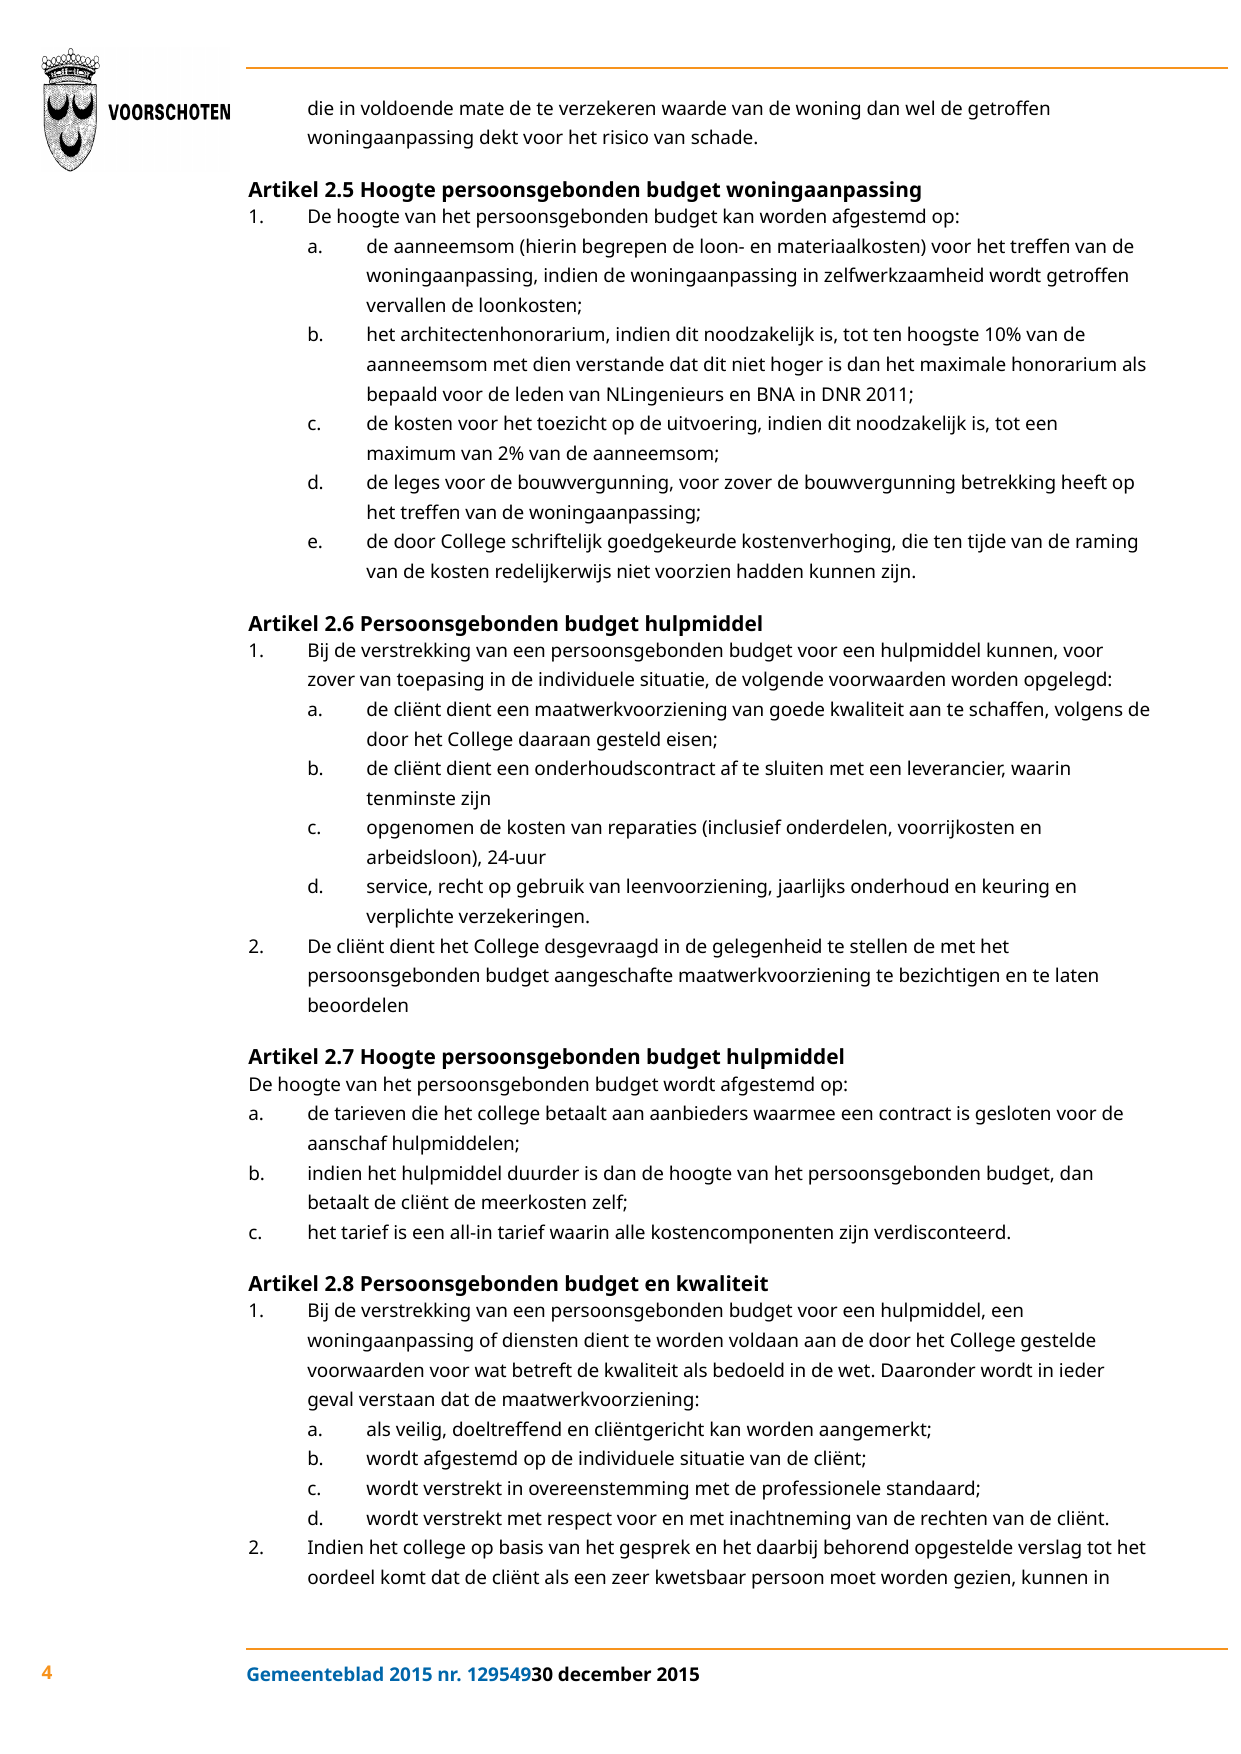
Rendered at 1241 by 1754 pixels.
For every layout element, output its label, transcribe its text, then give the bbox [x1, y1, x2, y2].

list De cliënt dient het College desgevraagd in de gelegenheid te stellen de met het persoonsgebonden budget aangeschafte maatwerkvoorziening te bezichtigen en te laten beoordelen [248, 933, 1152, 1018]
picture [41, 47, 231, 172]
list Bij de verstrekking van een persoonsgebonden budget voor een hulpmiddel kunnen, voor zover van toepasing in de individuele situatie, de volgende voorwaarden worden opgelegd: [248, 637, 1152, 692]
list Bij de verstrekking van een persoonsgebonden budget voor een hulpmiddel, een woningaanpassing of diensten dient te worden voldaan aan de door het College gestelde voorwaarden voor wat betreft de kwaliteit als bedoeld in de wet. Daaronder wordt in ieder geval verstaan dat de maatwerkvoorziening: [248, 1298, 1152, 1412]
text De hoogte van het persoonsgebonden budget wordt afgestemd op: [248, 1071, 1152, 1097]
list De hoogte van het persoonsgebonden budget kan worden afgestemd op: [248, 203, 1152, 229]
list de door College schriftelijk goedgekeurde kostenverhoging, die ten tijde van de raming van de kosten redelijkerwijs niet voorzien hadden kunnen zijn. [307, 529, 1152, 584]
list die in voldoende mate de te verzekeren waarde van de woning dan wel de getroffen woningaanpassing dekt voor het risico van schade. [248, 95, 1152, 150]
list het architectenhonorarium, indien dit noodzakelijk is, tot ten hoogste 10% van de aanneemsom met dien verstande dat dit niet hoger is dan het maximale honorarium als bepaald voor de leden van NLingenieurs en BNA in DNR 2011; [307, 322, 1152, 406]
list wordt verstrekt met respect voor en met inachtneming van de rechten van de cliënt. [307, 1505, 1152, 1531]
text Artikel 2.5 Hoogte persoonsgebonden budget woningaanpassing [248, 175, 1152, 203]
list de leges voor de bouwvergunning, voor zover de bouwvergunning betrekking heeft op het treffen van de woningaanpassing; [307, 469, 1152, 525]
list wordt verstrekt in overeenstemming met de professionele standaard; [307, 1475, 1152, 1501]
list als veilig, doeltreffend en cliëntgericht kan worden aangemerkt; [307, 1416, 1152, 1442]
list de cliënt dient een maatwerkvoorziening van goede kwaliteit aan te schaffen, volgens de door het College daaraan gesteld eisen; [307, 696, 1152, 752]
list service, recht op gebruik van leenvoorziening, jaarlijks onderhoud en keuring en verplichte verzekeringen. [307, 874, 1152, 929]
text Artikel 2.7 Hoogte persoonsgebonden budget hulpmiddel [248, 1042, 1152, 1071]
list wordt afgestemd op de individuele situatie van de cliënt; [307, 1446, 1152, 1471]
list opgenomen de kosten van reparaties (inclusief onderdelen, voorrijkosten en arbeidsloon), 24-uur [307, 814, 1152, 870]
text Artikel 2.8 Persoonsgebonden budget en kwaliteit [248, 1269, 1152, 1298]
list de cliënt dient een onderhoudscontract af te sluiten met een leverancier, waarin tenminste zijn [307, 755, 1152, 811]
list indien het hulpmiddel duurder is dan de hoogte van het persoonsgebonden budget, dan betaalt de cliënt de meerkosten zelf; [248, 1160, 1152, 1215]
list de kosten voor het toezicht op de uitvoering, indien dit noodzakelijk is, tot een maximum van 2% van de aanneemsom; [307, 410, 1152, 466]
list de tarieven die het college betaalt aan aanbieders waarmee een contract is gesloten voor de aanschaf hulpmiddelen; [248, 1101, 1152, 1156]
text Artikel 2.6 Persoonsgebonden budget hulpmiddel [248, 609, 1152, 637]
list Indien het college op basis van het gesprek en het daarbij behorend opgestelde verslag tot het oordeel komt dat de cliënt als een zeer kwetsbaar persoon moet worden gezien, kunnen in [248, 1534, 1152, 1590]
list de aanneemsom (hierin begrepen de loon- en materiaalkosten) voor het treffen van de woningaanpassing, indien de woningaanpassing in zelfwerkzaamheid wordt getroffen vervallen de loonkosten; [307, 233, 1152, 318]
list het tarief is een all-in tarief waarin alle kostencomponenten zijn verdisconteerd. [248, 1219, 1152, 1244]
